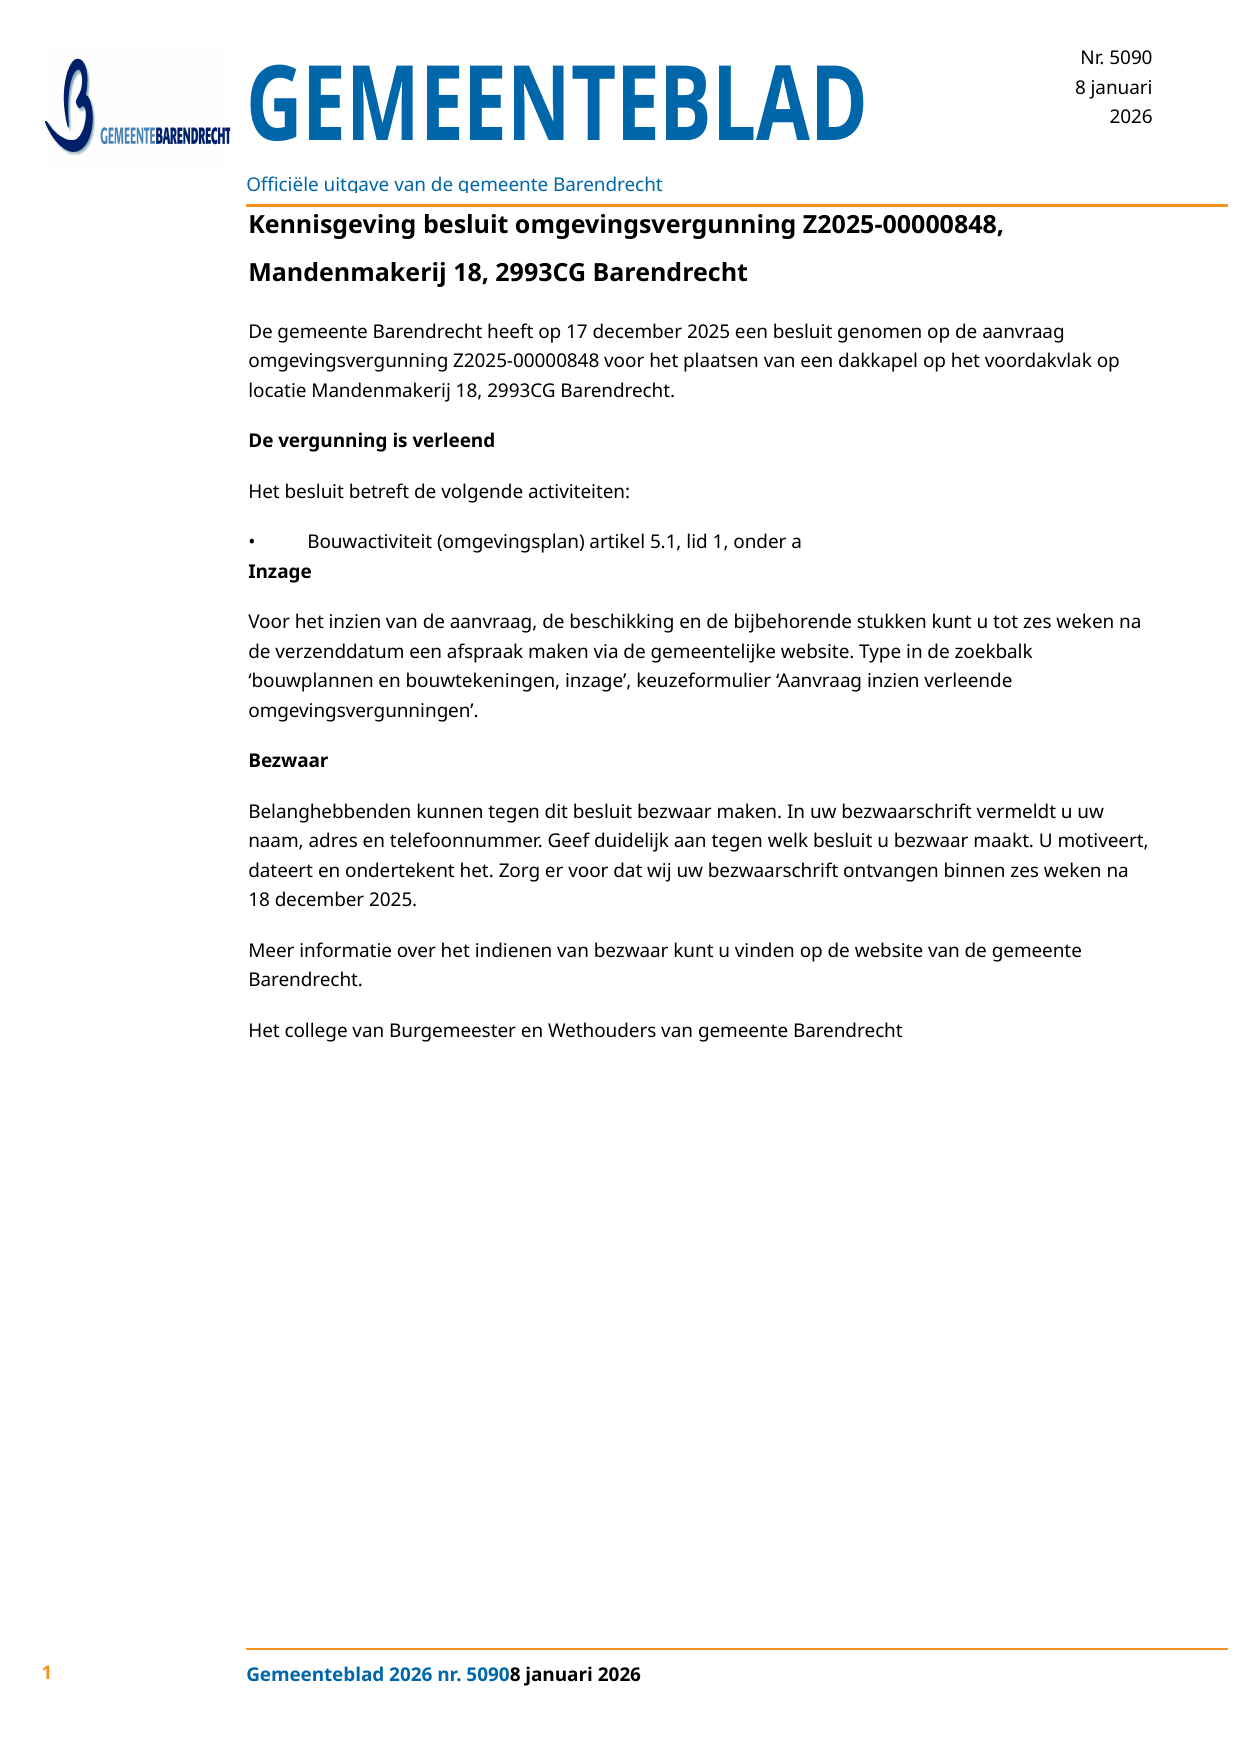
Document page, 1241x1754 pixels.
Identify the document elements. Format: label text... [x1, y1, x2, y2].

text De vergunning is verleend [248, 427, 1152, 453]
text Belanghebbenden kunnen tegen dit besluit bezwaar maken. In uw bezwaarschrift vermeldt u uw naam, adres en telefoonnummer. Geef duidelijk aan tegen welk besluit u bezwaar maakt. U motiveert, dateert en ondertekent het. Zorg er voor dat wij uw bezwaarschrift ontvangen binnen zes weken na 18 december 2025. [248, 798, 1152, 912]
text Inzage [248, 558, 1152, 584]
text Het besluit betreft de volgende activiteiten: [248, 478, 1152, 504]
text Kennisgeving besluit omgevingsvergunning Z2025-00000848, Mandenmakerij 18, 2993CG Barendrecht [248, 207, 1152, 288]
text Bezwaar [248, 747, 1152, 773]
text De gemeente Barendrecht heeft op 17 december 2025 een besluit genomen op de aanvraag omgevingsvergunning Z2025-00000848 voor het plaatsen van een dakkapel op het voordakvlak op locatie Mandenmakerij 18, 2993CG Barendrecht. [248, 318, 1152, 403]
text Het college van Burgemeester en Wethouders van gemeente Barendrecht [248, 1017, 1152, 1043]
text Meer informatie over het indienen van bezwaar kunt u vinden op de website van de gemeente Barendrecht. [248, 937, 1152, 992]
text Voor het inzien van de aanvraag, de beschikking en de bijbehorende stukken kunt u tot zes weken na de verzenddatum een afspraak maken via de gemeentelijke website. Type in de zoekbalk ‘bouwplannen en bouwtekeningen, inzage’, keuzeformulier ‘Aanvraag inzien verleende omgevingsvergunningen’. [248, 608, 1152, 723]
list Bouwactiviteit (omgevingsplan) artikel 5.1, lid 1, onder a [248, 528, 1152, 554]
picture [41, 47, 231, 172]
